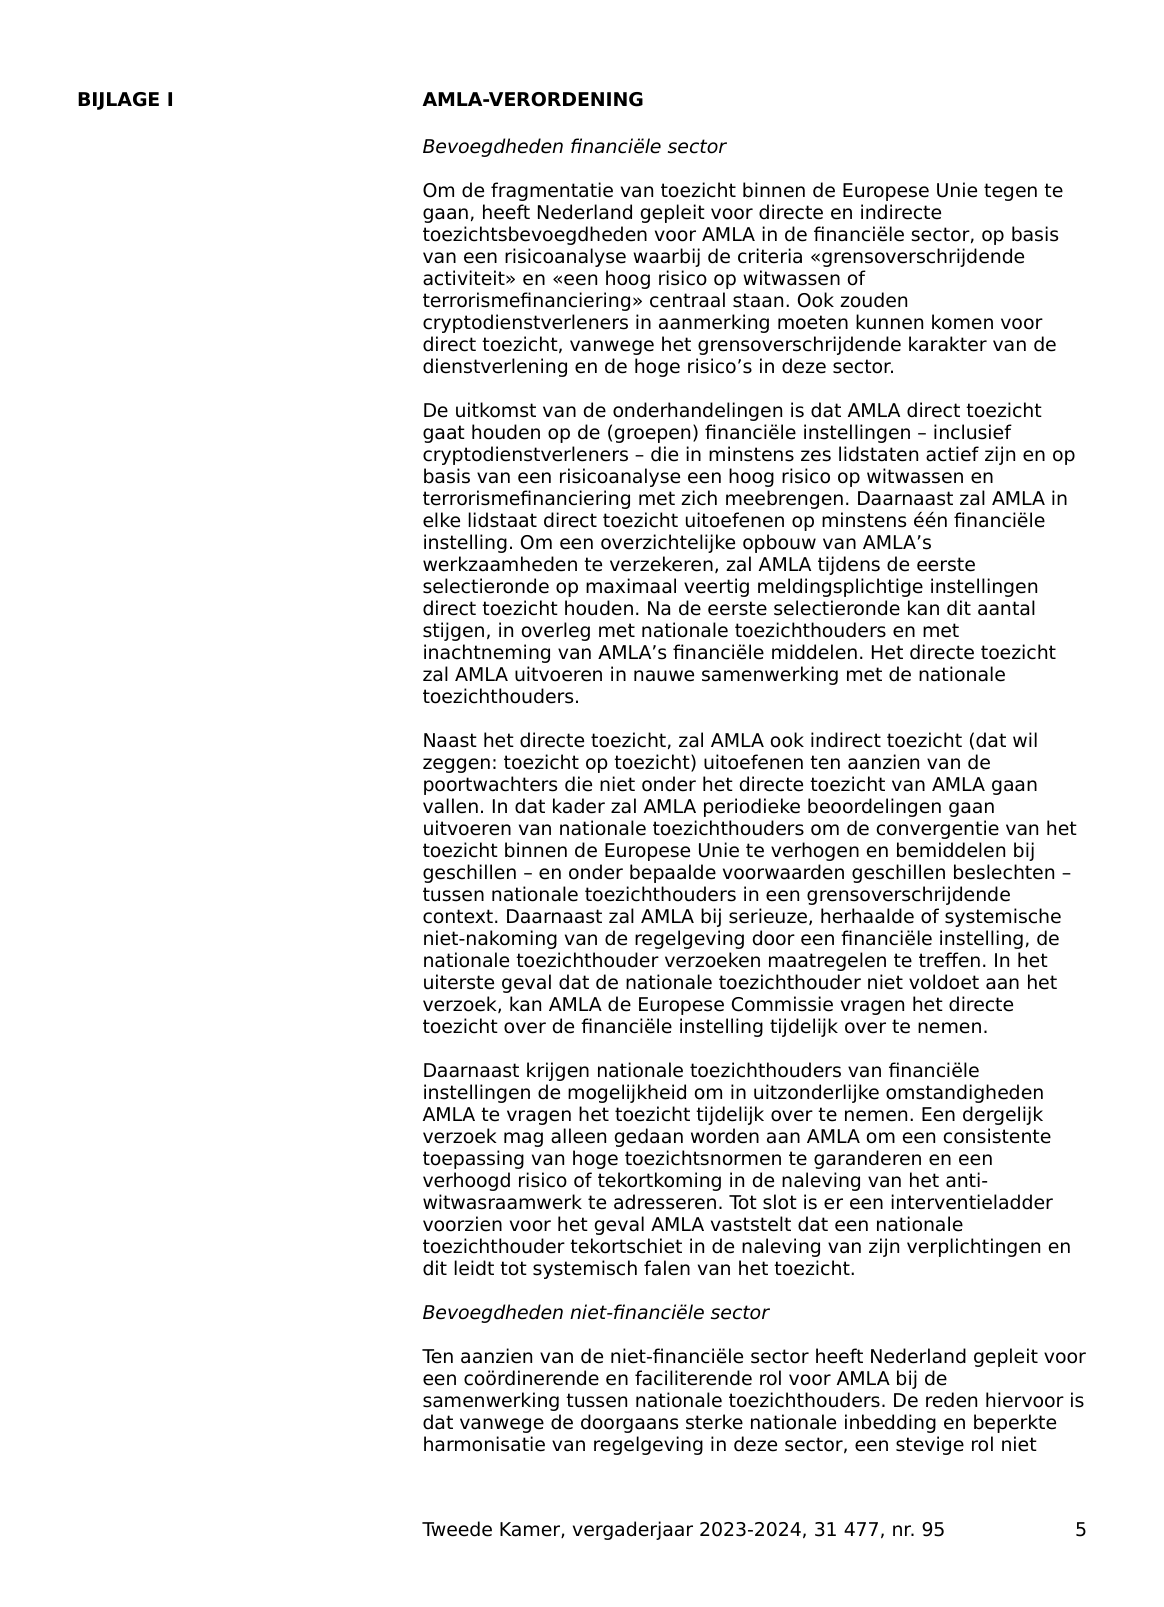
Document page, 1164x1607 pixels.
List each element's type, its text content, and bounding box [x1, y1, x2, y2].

subtitle Bevoegdheden financiële sector [422, 136, 1087, 158]
text Ten aanzien van de niet-financiële sector heeft Nederland gepleit voor een coördinerende en faciliterende rol voor AMLA bij de samenwerking tussen nationale toezichthouders. De reden hiervoor is dat vanwege de doorgaans sterke nationale inbedding en beperkte harmonisatie van regelgeving in deze sector, een stevige rol niet [422, 1346, 1087, 1456]
text Naast het directe toezicht, zal AMLA ook indirect toezicht (dat wil zeggen: toezicht op toezicht) uitoefenen ten aanzien van de poortwachters die niet onder het directe toezicht van AMLA gaan vallen. In dat kader zal AMLA periodieke beoordelingen gaan uitvoeren van nationale toezichthouders om de convergentie van het toezicht binnen de Europese Unie te verhogen en bemiddelen bij geschillen – en onder bepaalde voorwaarden geschillen beslechten – tussen nationale toezichthouders in een grensoverschrijdende context. Daarnaast zal AMLA bij serieuze, herhaalde of systemische niet-nakoming van de regelgeving door een financiële instelling, de nationale toezichthouder verzoeken maatregelen te treffen. In het uiterste geval dat de nationale toezichthouder niet voldoet aan het verzoek, kan AMLA de Europese Commissie vragen het directe toezicht over de financiële instelling tijdelijk over te nemen. [422, 730, 1087, 1038]
text Daarnaast krijgen nationale toezichthouders van financiële instellingen de mogelijkheid om in uitzonderlijke omstandigheden AMLA te vragen het toezicht tijdelijk over te nemen. Een dergelijk verzoek mag alleen gedaan worden aan AMLA om een consistente toepassing van hoge toezichtsnormen te garanderen en een verhoogd risico of tekortkoming in de naleving van het anti-witwasraamwerk te adresseren. Tot slot is er een interventieladder voorzien voor het geval AMLA vaststelt dat een nationale toezichthouder tekortschiet in de naleving van zijn verplichtingen en dit leidt tot systemisch falen van het toezicht. [422, 1060, 1087, 1280]
subtitle BIJLAGE I AMLA-VERORDENING [77, 89, 1087, 111]
subtitle Bevoegdheden niet-financiële sector [422, 1302, 1087, 1324]
text De uitkomst van de onderhandelingen is dat AMLA direct toezicht gaat houden op de (groepen) financiële instellingen – inclusief cryptodienstverleners – die in minstens zes lidstaten actief zijn en op basis van een risicoanalyse een hoog risico op witwassen en terrorismefinanciering met zich meebrengen. Daarnaast zal AMLA in elke lidstaat direct toezicht uitoefenen op minstens één financiële instelling. Om een overzichtelijke opbouw van AMLA’s werkzaamheden te verzekeren, zal AMLA tijdens de eerste selectieronde op maximaal veertig meldingsplichtige instellingen direct toezicht houden. Na de eerste selectieronde kan dit aantal stijgen, in overleg met nationale toezichthouders en met inachtneming van AMLA’s financiële middelen. Het directe toezicht zal AMLA uitvoeren in nauwe samenwerking met de nationale toezichthouders. [422, 400, 1087, 708]
text Om de fragmentatie van toezicht binnen de Europese Unie tegen te gaan, heeft Nederland gepleit voor directe en indirecte toezichtsbevoegdheden voor AMLA in de financiële sector, op basis van een risicoanalyse waarbij de criteria «grensoverschrijdende activiteit» en «een hoog risico op witwassen of terrorismefinanciering» centraal staan. Ook zouden cryptodienstverleners in aanmerking moeten kunnen komen voor direct toezicht, vanwege het grensoverschrijdende karakter van de dienstverlening en de hoge risico’s in deze sector. [422, 180, 1087, 378]
